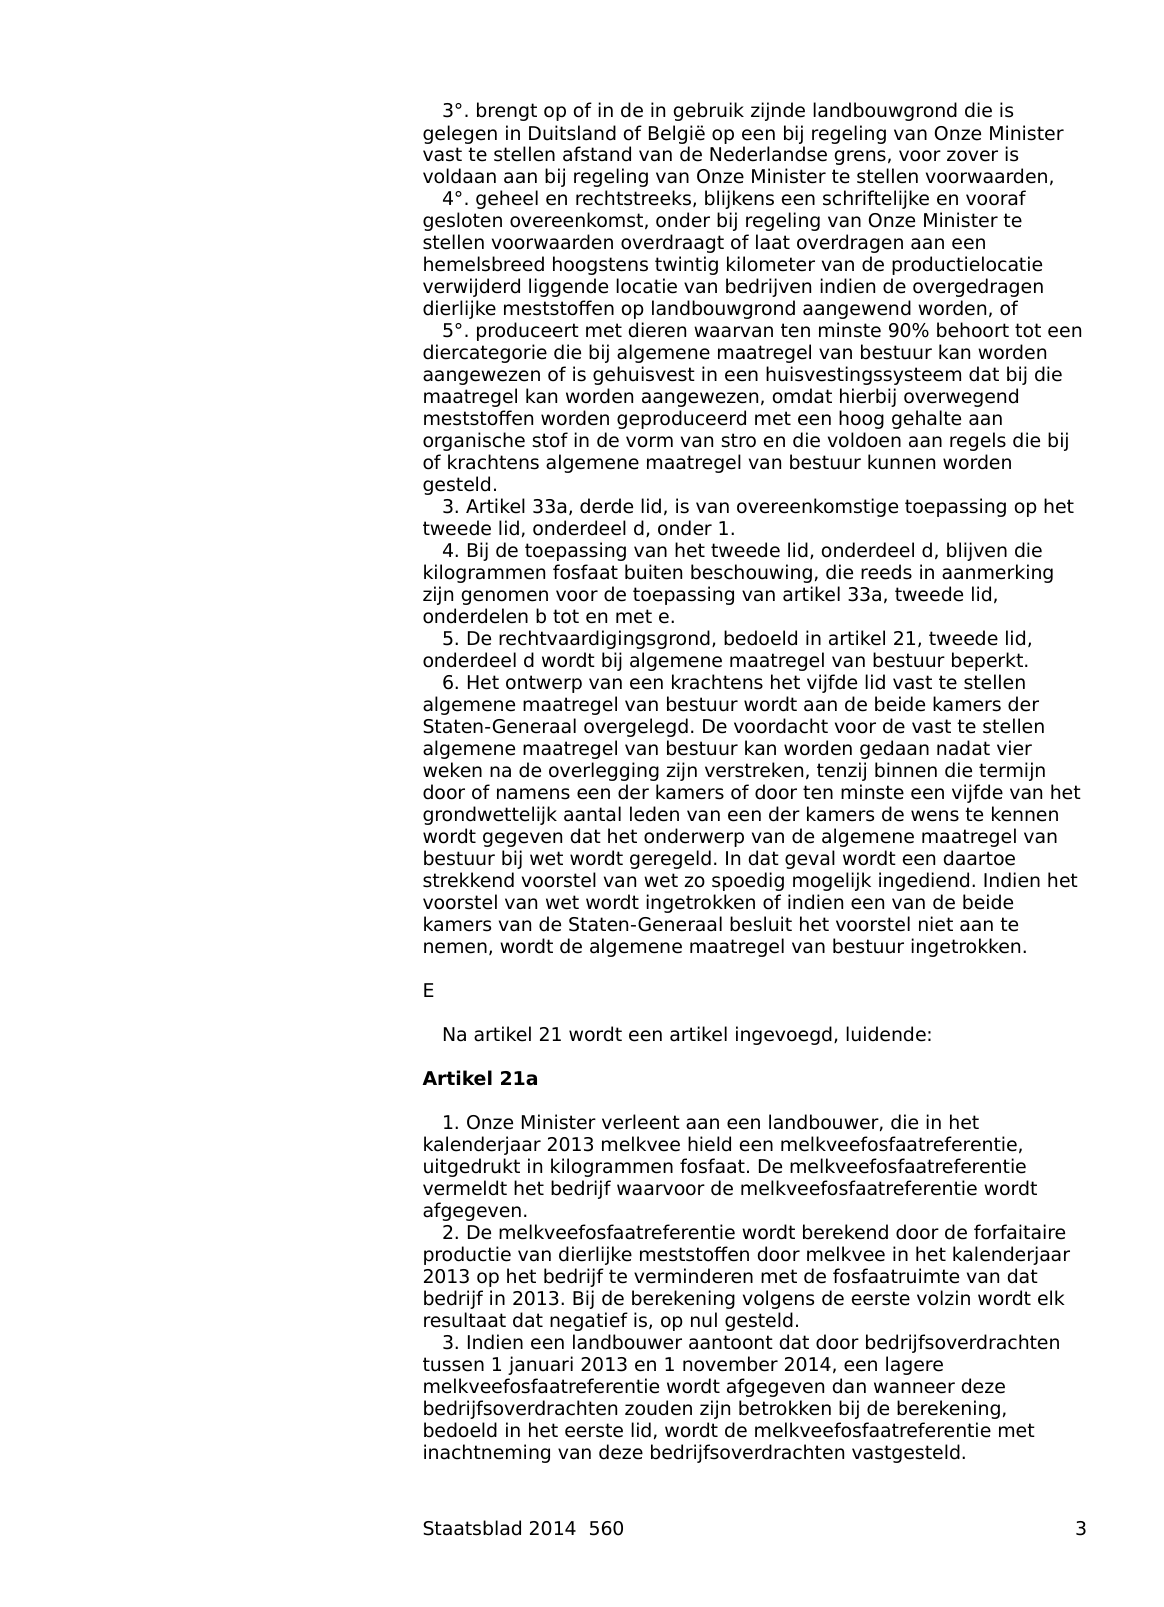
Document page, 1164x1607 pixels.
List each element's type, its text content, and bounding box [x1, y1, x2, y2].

text E [422, 980, 1087, 1002]
text 4°. geheel en rechtstreeks, blijkens een schriftelijke en vooraf gesloten overeenkomst, onder bij regeling van Onze Minister te stellen voorwaarden overdraagt of laat overdragen aan een hemelsbreed hoogstens twintig kilometer van de productielocatie verwijderd liggende locatie van bedrijven indien de overgedragen dierlijke meststoffen op landbouwgrond aangewend worden, of [422, 188, 1087, 320]
text 5. De rechtvaardigingsgrond, bedoeld in artikel 21, tweede lid, onderdeel d wordt bij algemene maatregel van bestuur beperkt. [422, 628, 1087, 672]
text Na artikel 21 wordt een artikel ingevoegd, luidende: [422, 1024, 1087, 1046]
text 1. Onze Minister verleent aan een landbouwer, die in het kalenderjaar 2013 melkvee hield een melkveefosfaatreferentie, uitgedrukt in kilogrammen fosfaat. De melkveefosfaatreferentie vermeldt het bedrijf waarvoor de melkveefosfaatreferentie wordt afgegeven. [422, 1112, 1087, 1222]
text 6. Het ontwerp van een krachtens het vijfde lid vast te stellen algemene maatregel van bestuur wordt aan de beide kamers der Staten-Generaal overgelegd. De voordacht voor de vast te stellen algemene maatregel van bestuur kan worden gedaan nadat vier weken na de overlegging zijn verstreken, tenzij binnen die termijn door of namens een der kamers of door ten minste een vijfde van het grondwettelijk aantal leden van een der kamers de wens te kennen wordt gegeven dat het onderwerp van de algemene maatregel van bestuur bij wet wordt geregeld. In dat geval wordt een daartoe strekkend voorstel van wet zo spoedig mogelijk ingediend. Indien het voorstel van wet wordt ingetrokken of indien een van de beide kamers van de Staten-Generaal besluit het voorstel niet aan te nemen, wordt de algemene maatregel van bestuur ingetrokken. [422, 672, 1087, 958]
text 3°. brengt op of in de in gebruik zijnde landbouwgrond die is gelegen in Duitsland of België op een bij regeling van Onze Minister vast te stellen afstand van de Nederlandse grens, voor zover is voldaan aan bij regeling van Onze Minister te stellen voorwaarden, [422, 100, 1087, 188]
text 5°. produceert met dieren waarvan ten minste 90% behoort tot een diercategorie die bij algemene maatregel van bestuur kan worden aangewezen of is gehuisvest in een huisvestingssysteem dat bij die maatregel kan worden aangewezen, omdat hierbij overwegend meststoffen worden geproduceerd met een hoog gehalte aan organische stof in de vorm van stro en die voldoen aan regels die bij of krachtens algemene maatregel van bestuur kunnen worden gesteld. [422, 320, 1087, 496]
subtitle Artikel 21a [422, 1068, 1087, 1090]
text 3. Indien een landbouwer aantoont dat door bedrijfsoverdrachten tussen 1 januari 2013 en 1 november 2014, een lagere melkveefosfaatreferentie wordt afgegeven dan wanneer deze bedrijfsoverdrachten zouden zijn betrokken bij de berekening, bedoeld in het eerste lid, wordt de melkveefosfaatreferentie met inachtneming van deze bedrijfsoverdrachten vastgesteld. [422, 1332, 1087, 1464]
text 4. Bij de toepassing van het tweede lid, onderdeel d, blijven die kilogrammen fosfaat buiten beschouwing, die reeds in aanmerking zijn genomen voor de toepassing van artikel 33a, tweede lid, onderdelen b tot en met e. [422, 540, 1087, 628]
text 2. De melkveefosfaatreferentie wordt berekend door de forfaitaire productie van dierlijke meststoffen door melkvee in het kalenderjaar 2013 op het bedrijf te verminderen met de fosfaatruimte van dat bedrijf in 2013. Bij de berekening volgens de eerste volzin wordt elk resultaat dat negatief is, op nul gesteld. [422, 1222, 1087, 1332]
text 3. Artikel 33a, derde lid, is van overeenkomstige toepassing op het tweede lid, onderdeel d, onder 1. [422, 496, 1087, 540]
